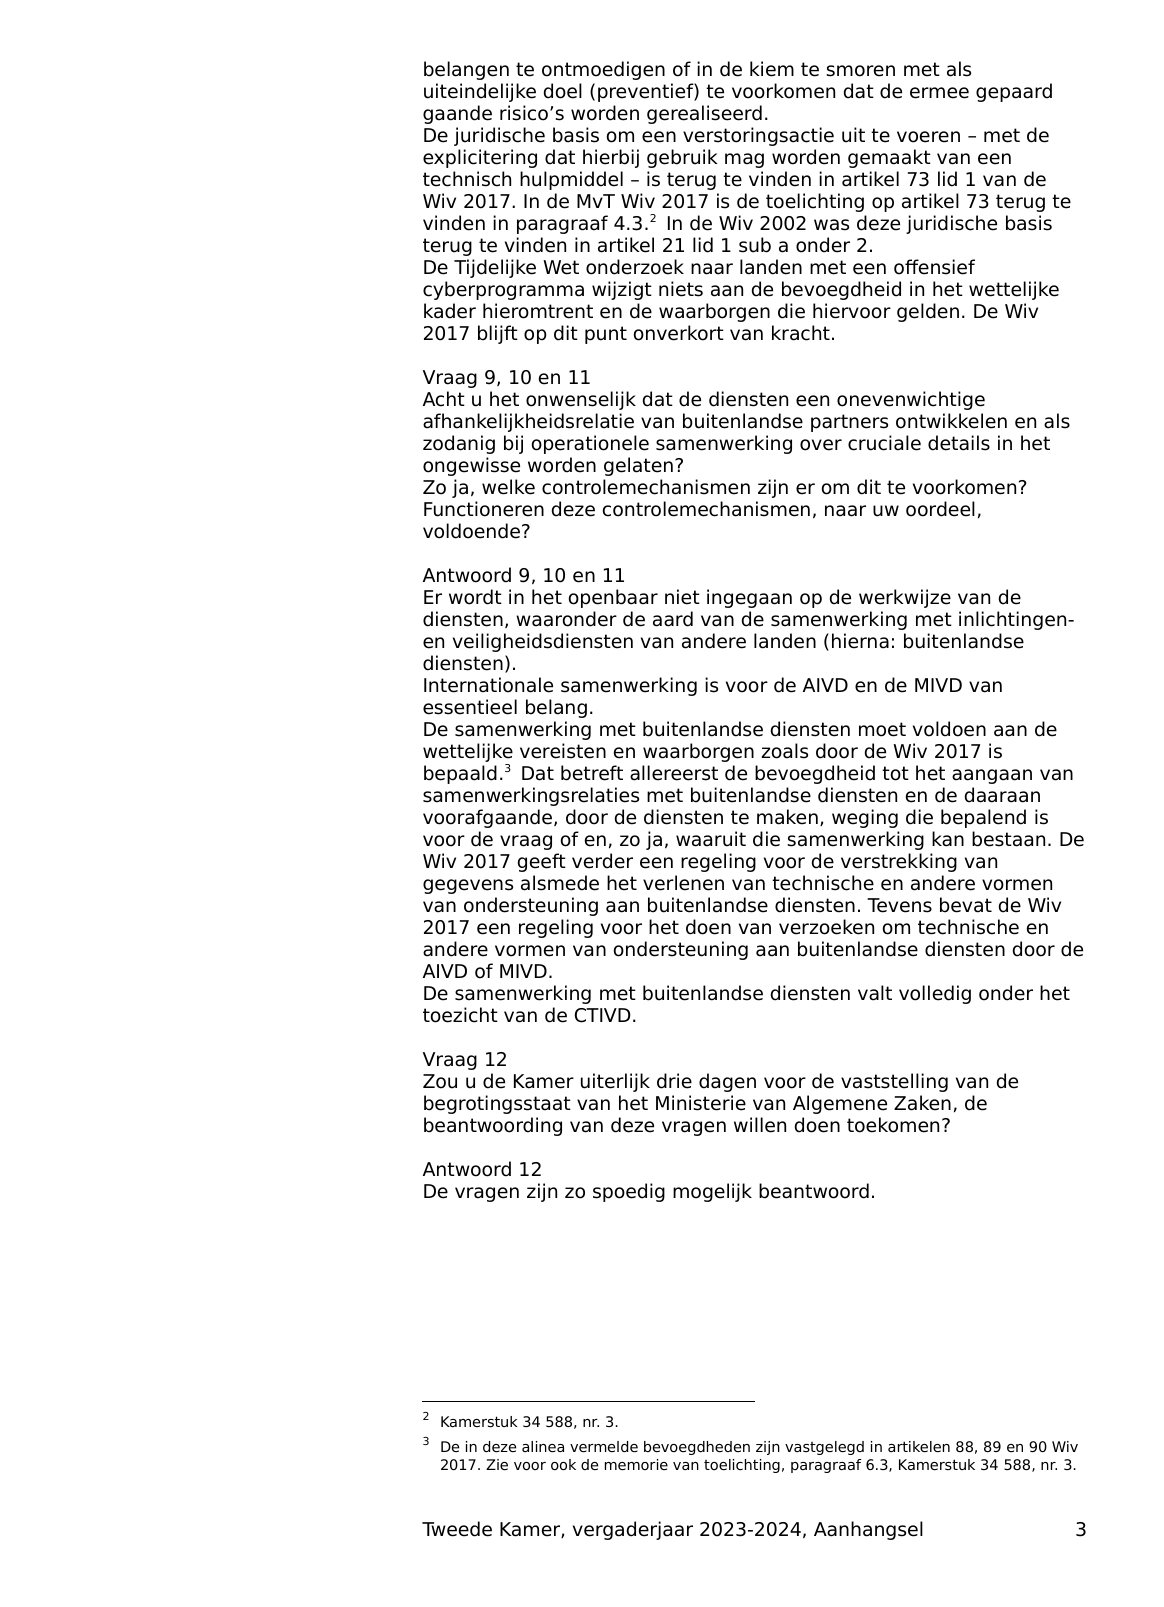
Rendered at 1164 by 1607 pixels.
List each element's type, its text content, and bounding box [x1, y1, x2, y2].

text Acht u het onwenselijk dat de diensten een onevenwichtige afhankelijkheidsrelatie van buitenlandse partners ontwikkelen en als zodanig bij operationele samenwerking over cruciale details in het ongewisse worden gelaten? [422, 389, 1087, 477]
text Vraag 9, 10 en 11 [422, 367, 1087, 389]
text Er wordt in het openbaar niet ingegaan op de werkwijze van de diensten, waaronder de aard van de samenwerking met inlichtingen- en veiligheidsdiensten van andere landen (hierna: buitenlandse diensten). [422, 587, 1087, 675]
text De juridische basis om een verstoringsactie uit te voeren – met de explicitering dat hierbij gebruik mag worden gemaakt van een technisch hulpmiddel – is terug te vinden in artikel 73 lid 1 van de Wiv 2017. In de MvT Wiv 2017 is de toelichting op artikel 73 terug te vinden in paragraaf 4.3. In de Wiv 2002 was deze juridische basis terug te vinden in artikel 21 lid 1 sub a onder 2. [422, 125, 1087, 257]
text De samenwerking met buitenlandse diensten moet voldoen aan de wettelijke vereisten en waarborgen zoals door de Wiv 2017 is bepaald. Dat betreft allereerst de bevoegdheid tot het aangaan van samenwerkingsrelaties met buitenlandse diensten en de daaraan voorafgaande, door de diensten te maken, weging die bepalend is voor de vraag of en, zo ja, waaruit die samenwerking kan bestaan. De Wiv 2017 geeft verder een regeling voor de verstrekking van gegevens alsmede het verlenen van technische en andere vormen van ondersteuning aan buitenlandse diensten. Tevens bevat de Wiv 2017 een regeling voor het doen van verzoeken om technische en andere vormen van ondersteuning aan buitenlandse diensten door de AIVD of MIVD. [422, 719, 1087, 983]
text belangen te ontmoedigen of in de kiem te smoren met als uiteindelijke doel (preventief) te voorkomen dat de ermee gepaard gaande risico’s worden gerealiseerd. [422, 59, 1087, 125]
text Antwoord 9, 10 en 11 [422, 565, 1087, 587]
text Functioneren deze controlemechanismen, naar uw oordeel, voldoende? [422, 499, 1087, 543]
text Internationale samenwerking is voor de AIVD en de MIVD van essentieel belang. [422, 675, 1087, 719]
text Vraag 12 [422, 1049, 1087, 1071]
text De vragen zijn zo spoedig mogelijk beantwoord. [422, 1181, 1087, 1203]
text De in deze alinea vermelde bevoegdheden zijn vastgelegd in artikelen 88, 89 en 90 Wiv 2017. Zie voor ook de memorie van toelichting, paragraaf 6.3, Kamerstuk 34 588, nr. 3. [422, 1435, 1087, 1474]
text Zo ja, welke controlemechanismen zijn er om dit te voorkomen? [422, 477, 1087, 499]
text Kamerstuk 34 588, nr. 3. [422, 1410, 1087, 1432]
text Zou u de Kamer uiterlijk drie dagen voor de vaststelling van de begrotingsstaat van het Ministerie van Algemene Zaken, de beantwoording van deze vragen willen doen toekomen? [422, 1071, 1087, 1137]
text De Tijdelijke Wet onderzoek naar landen met een offensief cyberprogramma wijzigt niets aan de bevoegdheid in het wettelijke kader hieromtrent en de waarborgen die hiervoor gelden. De Wiv 2017 blijft op dit punt onverkort van kracht. [422, 257, 1087, 345]
text De samenwerking met buitenlandse diensten valt volledig onder het toezicht van de CTIVD. [422, 983, 1087, 1027]
text Antwoord 12 [422, 1159, 1087, 1181]
